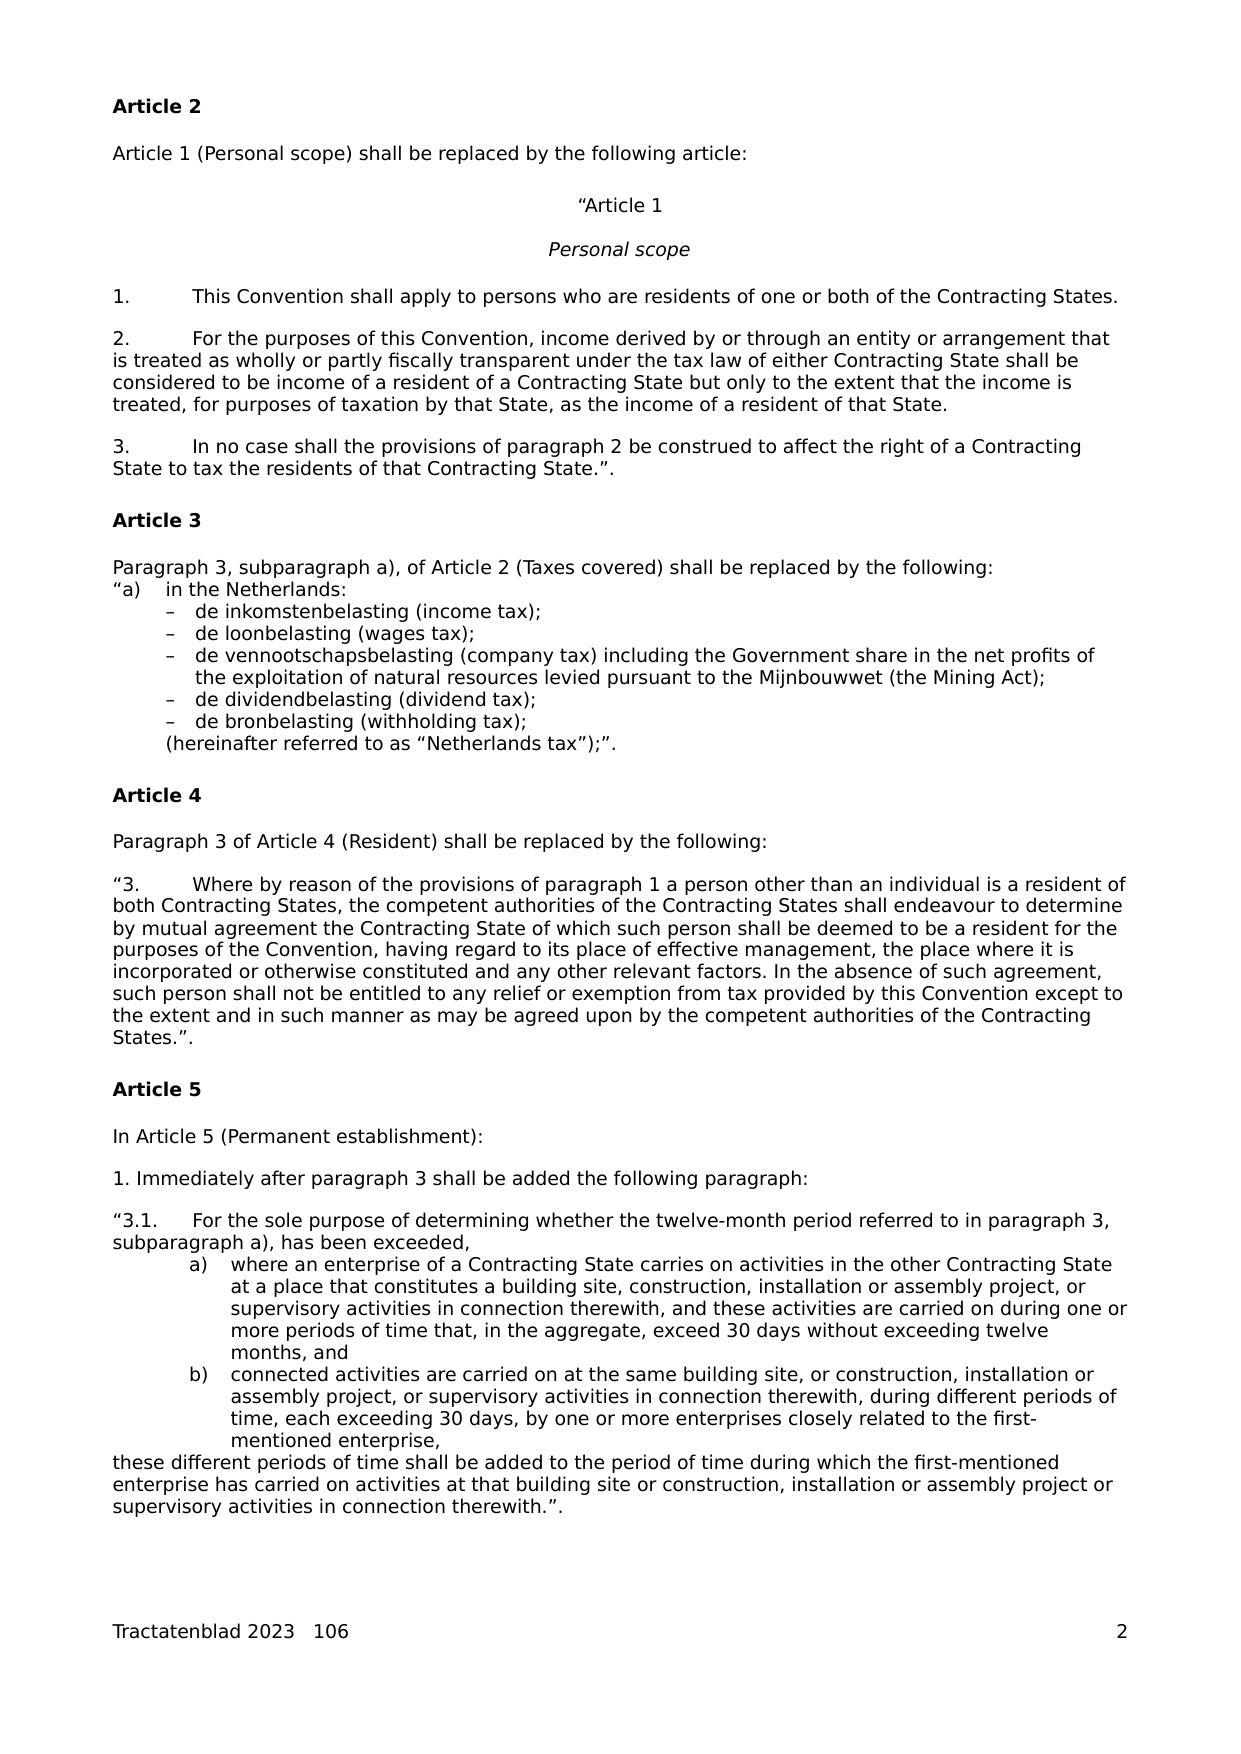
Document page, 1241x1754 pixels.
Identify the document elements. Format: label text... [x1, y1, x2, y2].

text – de loonbelasting (wages tax); [165, 623, 1128, 644]
text b) connected activities are carried on at the same building site, or construction, installation or assembly project, or supervisory activities in connection therewith, during different periods of time, each exceeding 30 days, by one or more enterprises closely related to the first-mentioned enterprise, [189, 1364, 1128, 1452]
text 3. In no case shall the provisions of paragraph 2 be construed to affect the right of a Contracting State to tax the residents of that Contracting State.”. [112, 436, 1128, 480]
text – de dividendbelasting (dividend tax); [165, 688, 1128, 711]
text “3. Where by reason of the provisions of paragraph 1 a person other than an individual is a resident of both Contracting States, the competent authorities of the Contracting States shall endeavour to determine by mutual agreement the Contracting State of which such person shall be deemed to be a resident for the purposes of the Convention, having regard to its place of effective management, the place where it is incorporated or otherwise constituted and any other relevant factors. In the absence of such agreement, such person shall not be entitled to any relief or exemption from tax provided by this Convention except to the extent and in such manner as may be agreed upon by the competent authorities of the Contracting States.”. [112, 873, 1128, 1049]
text – de inkomstenbelasting (income tax); [165, 601, 1128, 623]
subtitle Article 4 [112, 784, 1128, 806]
subtitle “Article 1 Personal scope [112, 195, 1128, 261]
text a) where an enterprise of a Contracting State carries on activities in the other Contracting State at a place that constitutes a building site, construction, installation or assembly project, or supervisory activities in connection therewith, and these activities are carried on during one or more periods of time that, in the aggregate, exceed 30 days without exceeding twelve months, and [189, 1254, 1128, 1364]
text “3.1. For the sole purpose of determining whether the twelve-month period referred to in paragraph 3, subparagraph a), has been exceeded, [112, 1210, 1128, 1254]
subtitle Article 5 [112, 1079, 1128, 1101]
text – de bronbelasting (withholding tax); [165, 711, 1128, 732]
text (hereinafter referred to as “Netherlands tax”);”. [165, 732, 1128, 754]
text 1. This Convention shall apply to persons who are residents of one or both of the Contracting States. [112, 286, 1128, 308]
text Paragraph 3 of Article 4 (Resident) shall be replaced by the following: [112, 831, 1128, 853]
text 2. For the purposes of this Convention, income derived by or through an entity or arrangement that is treated as wholly or partly fiscally transparent under the tax law of either Contracting State shall be considered to be income of a resident of a Contracting State but only to the extent that the income is treated, for purposes of taxation by that State, as the income of a resident of that State. [112, 328, 1128, 416]
text Paragraph 3, subparagraph a), of Article 2 (Taxes covered) shall be replaced by the following: [112, 557, 1128, 579]
text – de vennootschapsbelasting (company tax) including the Government share in the net profits of the exploitation of natural resources levied pursuant to the Mijnbouwwet (the Mining Act); [165, 644, 1128, 688]
text “a) in the Netherlands: [112, 579, 1128, 601]
subtitle Article 2 [112, 96, 1128, 118]
text 1. Immediately after paragraph 3 shall be added the following paragraph: [112, 1168, 1128, 1190]
subtitle Article 3 [112, 510, 1128, 532]
text In Article 5 (Permanent establishment): [112, 1126, 1128, 1148]
text these different periods of time shall be added to the period of time during which the first-mentioned enterprise has carried on activities at that building site or construction, installation or assembly project or supervisory activities in connection therewith.”. [112, 1452, 1128, 1518]
text Article 1 (Personal scope) shall be replaced by the following article: [112, 143, 1128, 165]
